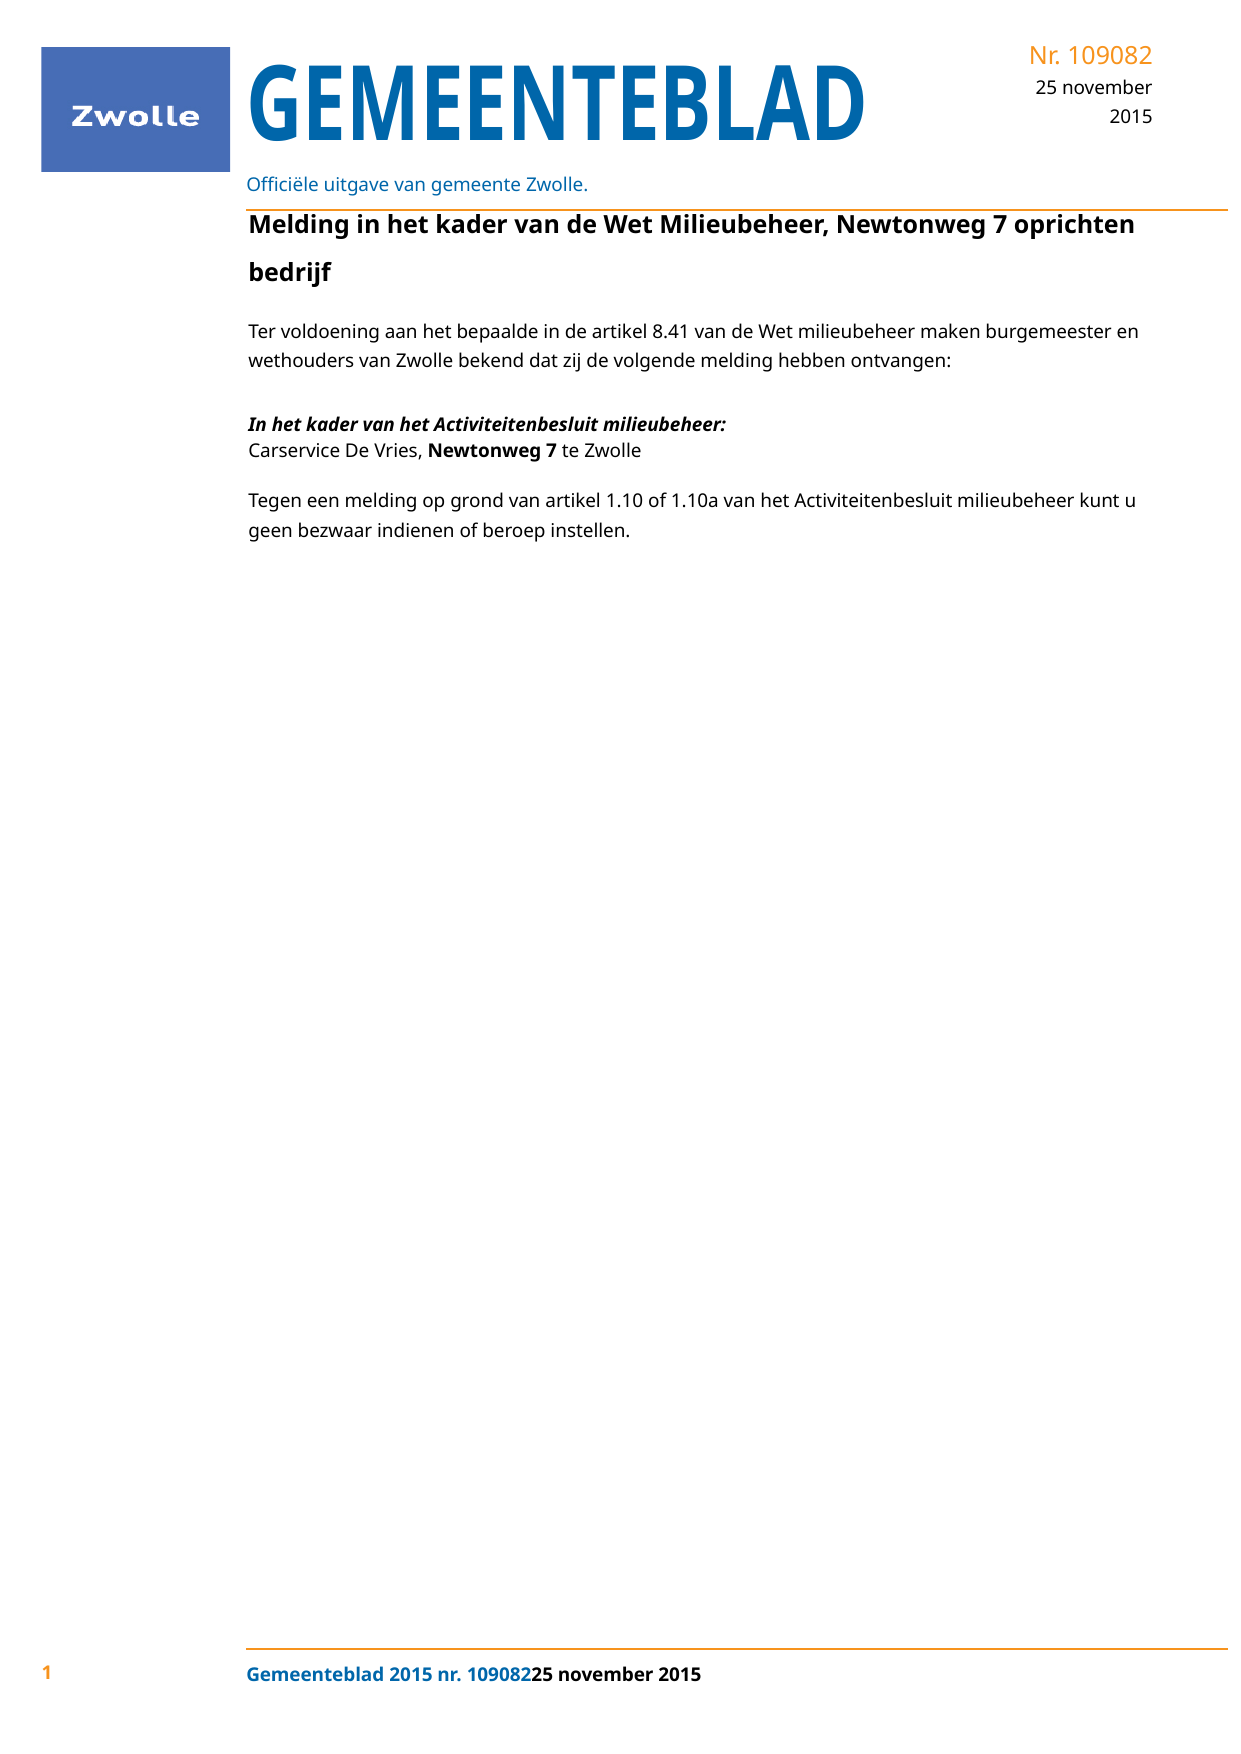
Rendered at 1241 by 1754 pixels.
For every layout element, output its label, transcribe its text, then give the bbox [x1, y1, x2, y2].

text Melding in het kader van de Wet Milieubeheer, Newtonweg 7 oprichten bedrijf [248, 211, 1152, 288]
text Tegen een melding op grond van artikel 1.10 of 1.10a van het Activiteitenbesluit milieubeheer kunt u geen bezwaar indienen of beroep instellen. [248, 488, 1152, 543]
text Ter voldoening aan het bepaalde in de artikel 8.41 van de Wet milieubeheer maken burgemeester en wethouders van Zwolle bekend dat zij de volgende melding hebben ontvangen: [248, 318, 1152, 373]
text In het kader van het Activiteitenbesluit milieubeheer: [248, 411, 1152, 437]
picture [41, 47, 231, 172]
text Carservice De Vries, Newtonweg 7 te Zwolle [248, 437, 1152, 463]
